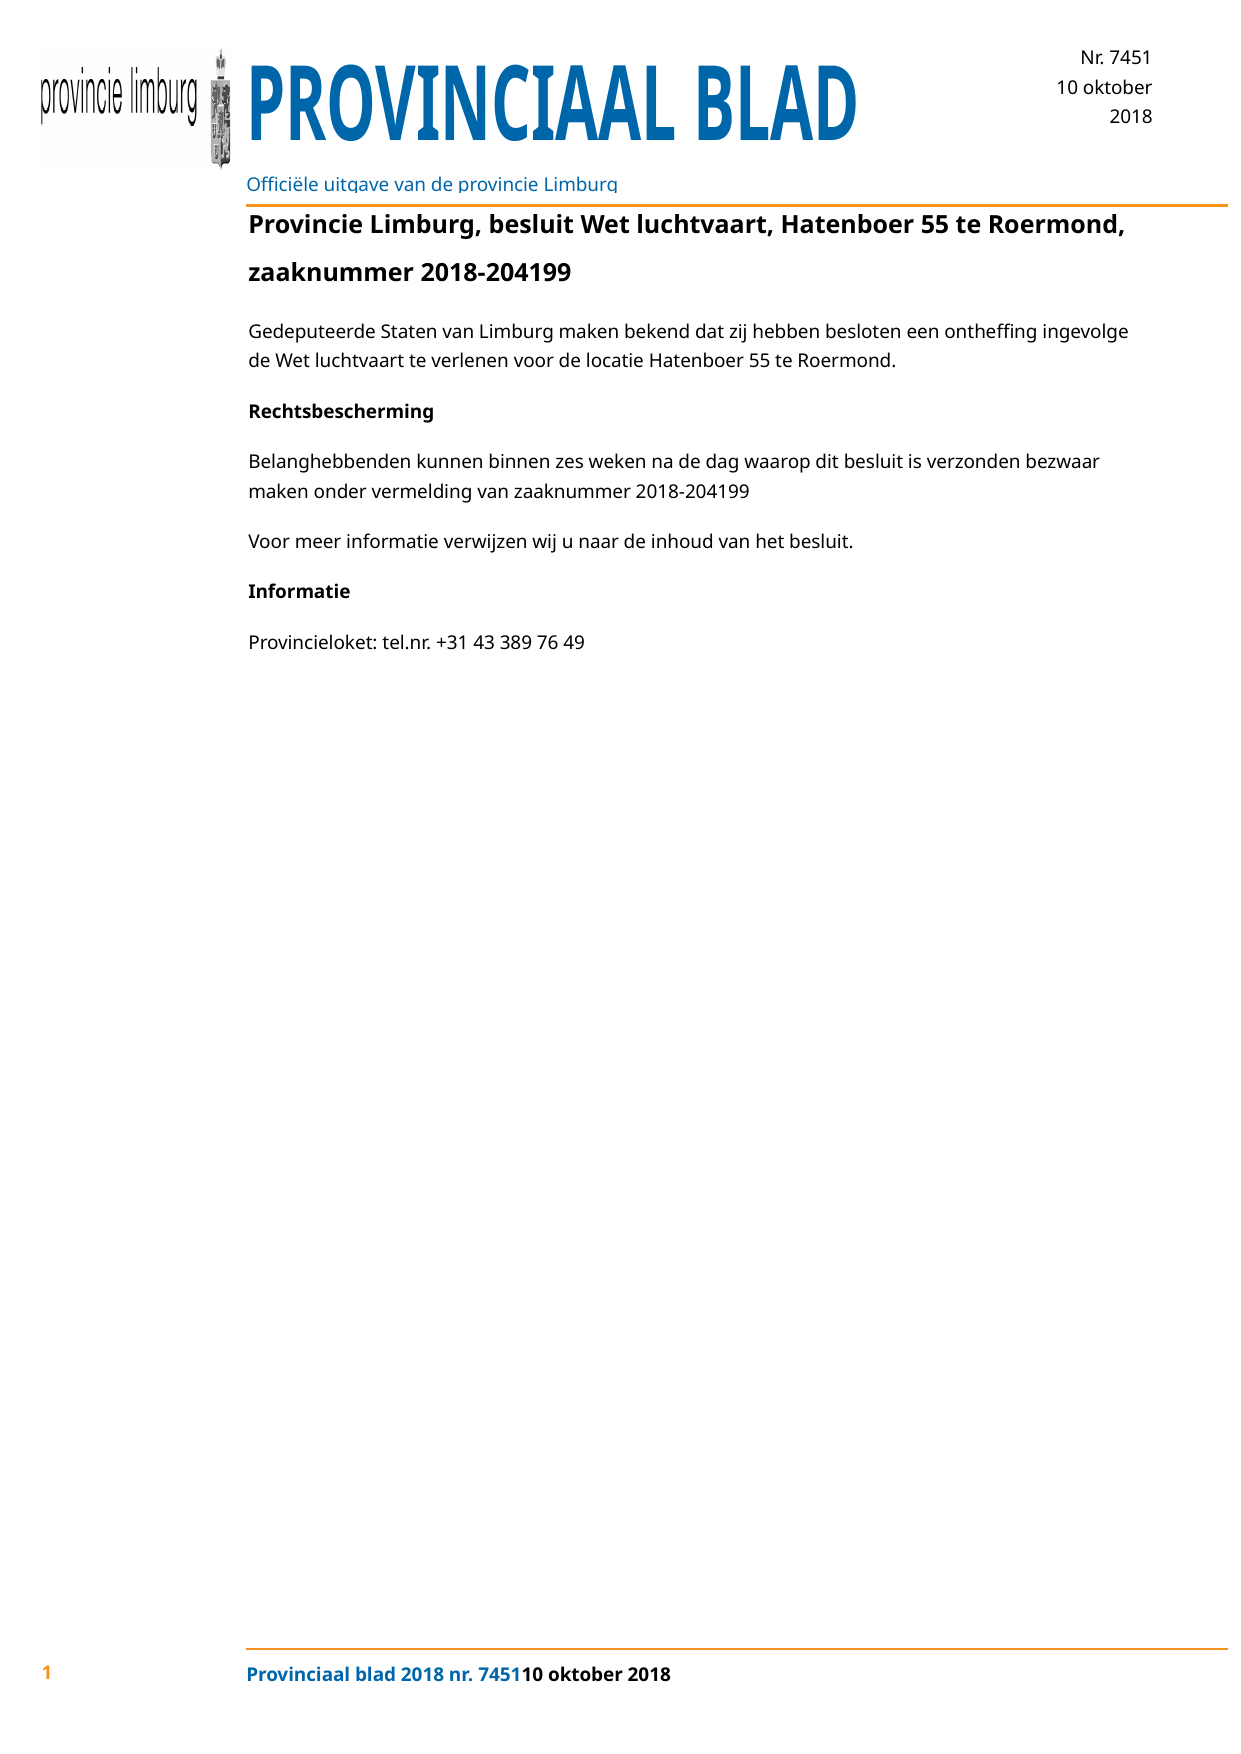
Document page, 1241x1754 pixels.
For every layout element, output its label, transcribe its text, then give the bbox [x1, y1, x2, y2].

text Voor meer informatie verwijzen wij u naar de inhoud van het besluit. [248, 528, 1152, 554]
text Gedeputeerde Staten van Limburg maken bekend dat zij hebben besloten een ontheffing ingevolge de Wet luchtvaart te verlenen voor de locatie Hatenboer 55 te Roermond. [248, 318, 1152, 373]
picture [41, 47, 231, 172]
text Provincie Limburg, besluit Wet luchtvaart, Hatenboer 55 te Roermond, zaaknummer 2018-204199 [248, 207, 1152, 288]
text Provincieloket: tel.nr. +31 43 389 76 49 [248, 629, 1152, 655]
text Rechtsbescherming [248, 398, 1152, 424]
text Belanghebbenden kunnen binnen zes weken na de dag waarop dit besluit is verzonden bezwaar maken onder vermelding van zaaknummer 2018-204199 [248, 448, 1152, 504]
text Informatie [248, 579, 1152, 604]
